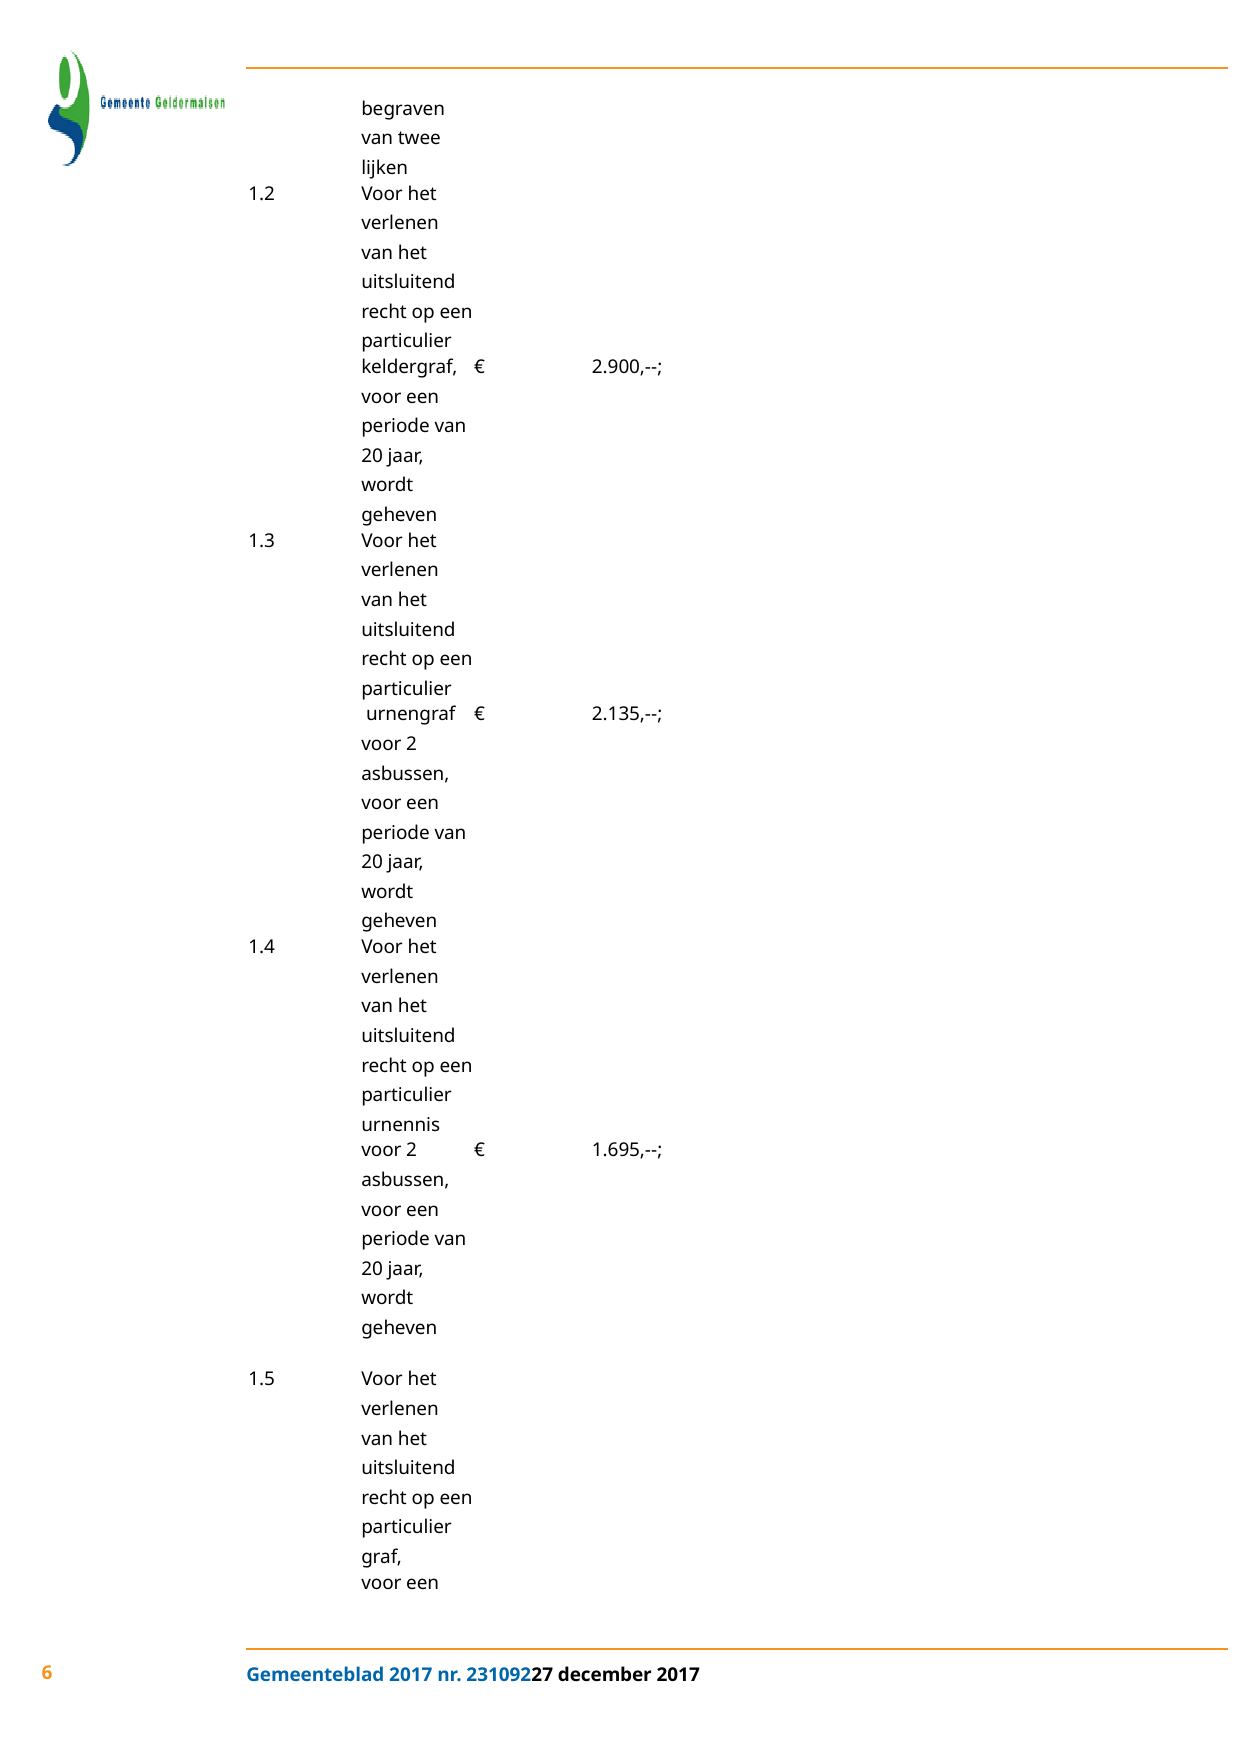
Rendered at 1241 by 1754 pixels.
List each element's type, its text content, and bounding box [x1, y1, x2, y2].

table_cell [474, 527, 587, 701]
table_cell [474, 180, 587, 353]
table_cell [474, 95, 587, 180]
table_cell Voor het verlenen van het uitsluitend recht op een particulier urnennis [361, 934, 474, 1137]
table_cell keldergraf, voor een periode van 20 jaar, wordt geheven [361, 353, 474, 527]
table_cell 1.695,--; [587, 1137, 700, 1340]
table_cell [474, 1340, 587, 1366]
table_cell voor een [361, 1569, 474, 1594]
table_cell begraven van twee lijken [361, 95, 474, 180]
table_cell [248, 701, 361, 933]
table_cell Voor het verlenen van het uitsluitend recht op een particulier [361, 527, 474, 701]
table_cell Voor het verlenen van het uitsluitend recht op een particulier graf, [361, 1366, 474, 1569]
table_cell voor 2 asbussen, voor een periode van 20 jaar, wordt geheven [361, 1137, 474, 1340]
table_cell [361, 1340, 474, 1366]
table_cell [587, 180, 700, 353]
table_cell € [474, 701, 587, 933]
table_cell [587, 1366, 700, 1569]
table_cell 1.4 [248, 934, 361, 1137]
table_cell 2.135,--; [587, 701, 700, 933]
table_cell [248, 1340, 361, 1366]
table_cell [474, 1366, 587, 1569]
table_cell [587, 1340, 700, 1366]
table_cell [248, 1137, 361, 1340]
table_cell [248, 95, 361, 180]
picture [41, 47, 231, 172]
table_cell [587, 1569, 700, 1594]
table_cell [474, 1569, 587, 1594]
table_cell [587, 95, 700, 180]
table_cell [474, 934, 587, 1137]
table_cell 1.2 [248, 180, 361, 353]
table_cell urnengraf voor 2 asbussen, voor een periode van 20 jaar, wordt geheven [361, 701, 474, 933]
table_cell [587, 934, 700, 1137]
table_cell Voor het verlenen van het uitsluitend recht op een particulier [361, 180, 474, 353]
table_cell 1.5 [248, 1366, 361, 1569]
table_cell 2.900,--; [587, 353, 700, 527]
table_cell 1.3 [248, 527, 361, 701]
table_cell [248, 1569, 361, 1594]
table_cell € [474, 353, 587, 527]
table_cell € [474, 1137, 587, 1340]
table_cell [587, 527, 700, 701]
table_cell [248, 353, 361, 527]
